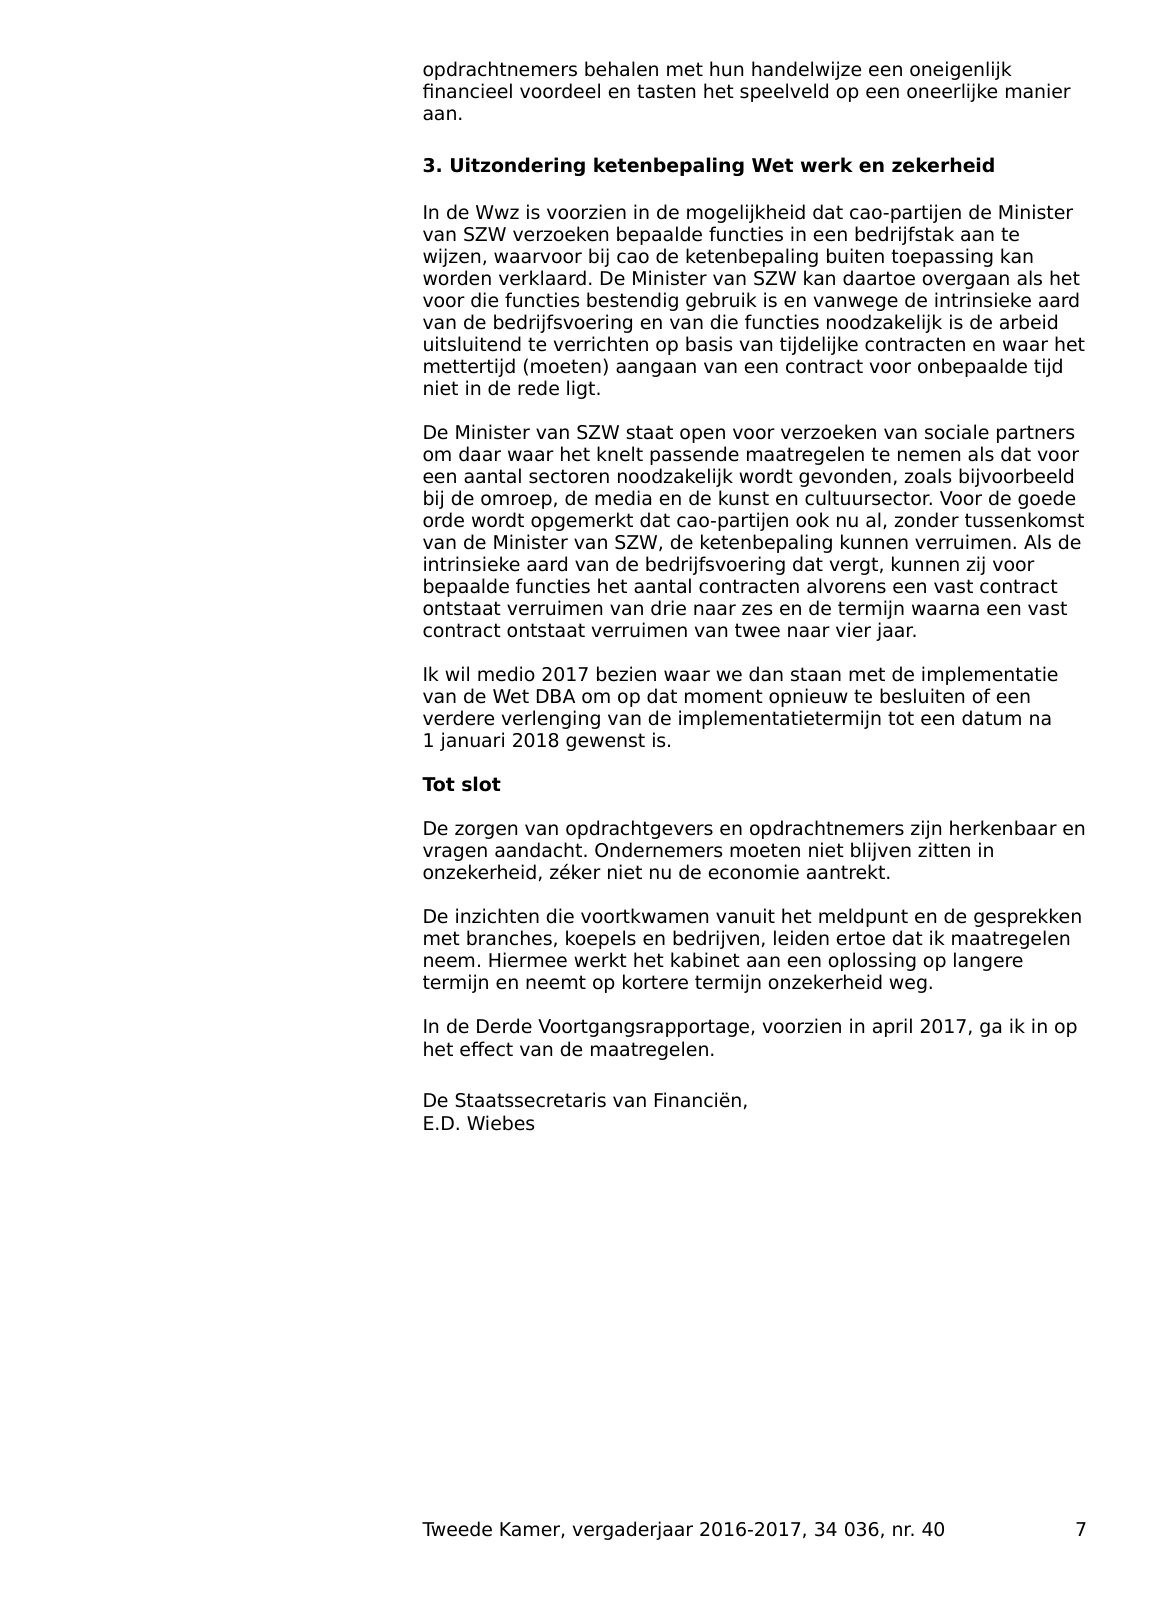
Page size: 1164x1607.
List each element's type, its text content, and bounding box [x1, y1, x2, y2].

text De inzichten die voortkwamen vanuit het meldpunt en de gesprekken met branches, koepels en bedrijven, leiden ertoe dat ik maatregelen neem. Hiermee werkt het kabinet aan een oplossing op langere termijn en neemt op kortere termijn onzekerheid weg. [422, 906, 1087, 994]
text opdrachtnemers behalen met hun handelwijze een oneigenlijk financieel voordeel en tasten het speelveld op een oneerlijke manier aan. [422, 59, 1087, 125]
text In de Derde Voortgangsrapportage, voorzien in april 2017, ga ik in op het effect van de maatregelen. [422, 1016, 1087, 1060]
text Ik wil medio 2017 bezien waar we dan staan met de implementatie van de Wet DBA om op dat moment opnieuw te besluiten of een verdere verlenging van de implementatietermijn tot een datum na 1 januari 2018 gewenst is. [422, 664, 1087, 752]
subtitle 3. Uitzondering ketenbepaling Wet werk en zekerheid [422, 155, 1087, 177]
text De zorgen van opdrachtgevers en opdrachtnemers zijn herkenbaar en vragen aandacht. Ondernemers moeten niet blijven zitten in onzekerheid, zéker niet nu de economie aantrekt. [422, 818, 1087, 884]
text De Minister van SZW staat open voor verzoeken van sociale partners om daar waar het knelt passende maatregelen te nemen als dat voor een aantal sectoren noodzakelijk wordt gevonden, zoals bijvoorbeeld bij de omroep, de media en de kunst en cultuursector. Voor de goede orde wordt opgemerkt dat cao-partijen ook nu al, zonder tussenkomst van de Minister van SZW, de ketenbepaling kunnen verruimen. Als de intrinsieke aard van de bedrijfsvoering dat vergt, kunnen zij voor bepaalde functies het aantal contracten alvorens een vast contract ontstaat verruimen van drie naar zes en de termijn waarna een vast contract ontstaat verruimen van twee naar vier jaar. [422, 422, 1087, 642]
text In de Wwz is voorzien in de mogelijkheid dat cao-partijen de Minister van SZW verzoeken bepaalde functies in een bedrijfstak aan te wijzen, waarvoor bij cao de ketenbepaling buiten toepassing kan worden verklaard. De Minister van SZW kan daartoe overgaan als het voor die functies bestendig gebruik is en vanwege de intrinsieke aard van de bedrijfsvoering en van die functies noodzakelijk is de arbeid uitsluitend te verrichten op basis van tijdelijke contracten en waar het mettertijd (moeten) aangaan van een contract voor onbepaalde tijd niet in de rede ligt. [422, 202, 1087, 400]
subtitle Tot slot [422, 774, 1087, 796]
text De Staatssecretaris van Financiën, E.D. Wiebes [422, 1090, 1087, 1134]
